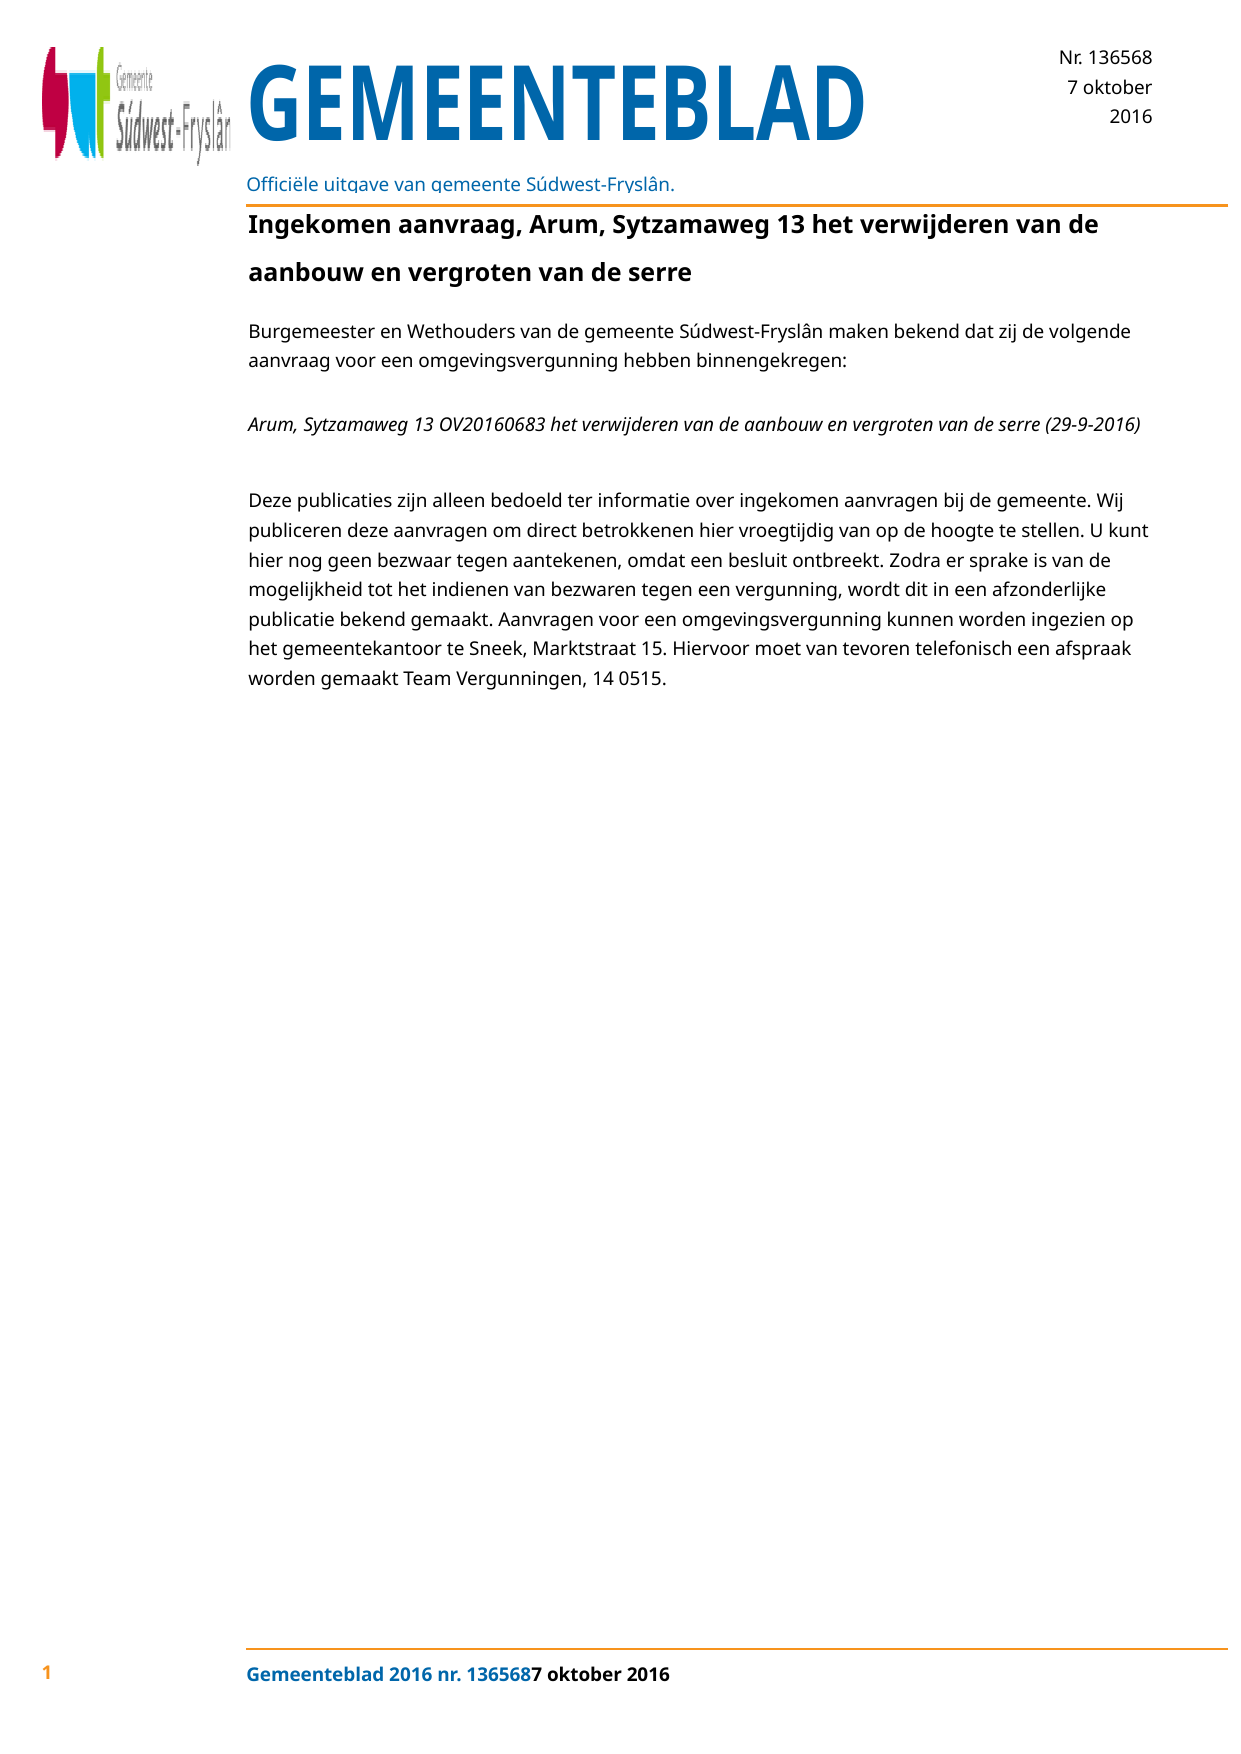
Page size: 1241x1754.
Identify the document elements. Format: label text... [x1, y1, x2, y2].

text Ingekomen aanvraag, Arum, Sytzamaweg 13 het verwijderen van de aanbouw en vergroten van de serre [248, 207, 1152, 288]
picture [41, 47, 231, 172]
text Deze publicaties zijn alleen bedoeld ter informatie over ingekomen aanvragen bij de gemeente. Wij publiceren deze aanvragen om direct betrokkenen hier vroegtijdig van op de hoogte te stellen. U kunt hier nog geen bezwaar tegen aantekenen, omdat een besluit ontbreekt. Zodra er sprake is van de mogelijkheid tot het indienen van bezwaren tegen een vergunning, wordt dit in een afzonderlijke publicatie bekend gemaakt. Aanvragen voor een omgevingsvergunning kunnen worden ingezien op het gemeentekantoor te Sneek, Marktstraat 15. Hiervoor moet van tevoren telefonisch een afspraak worden gemaakt Team Vergunningen, 14 0515. [248, 488, 1152, 691]
text Burgemeester en Wethouders van de gemeente Súdwest-Fryslân maken bekend dat zij de volgende aanvraag voor een omgevingsvergunning hebben binnengekregen: [248, 318, 1152, 373]
text Arum, Sytzamaweg 13 OV20160683 het verwijderen van de aanbouw en vergroten van de serre (29-9-2016) [248, 411, 1152, 437]
